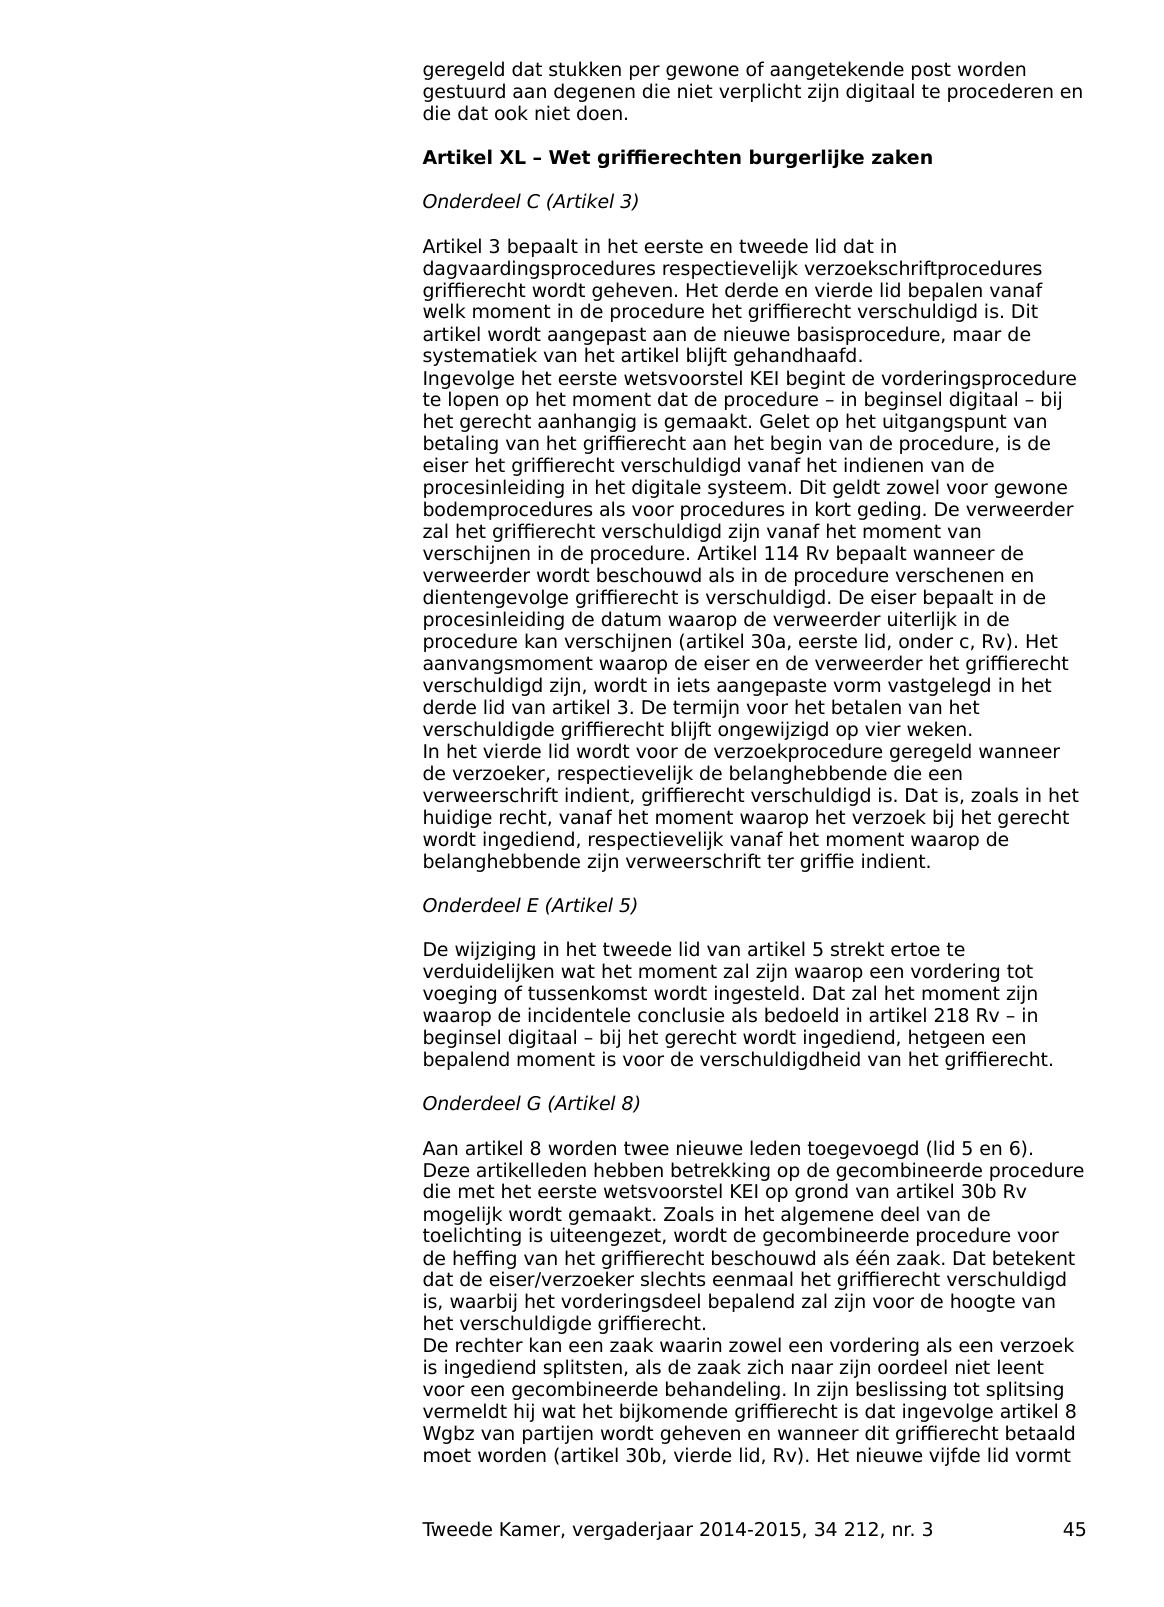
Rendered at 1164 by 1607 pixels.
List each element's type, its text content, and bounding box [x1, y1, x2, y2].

text Ingevolge het eerste wetsvoorstel KEI begint de vorderingsprocedure te lopen op het moment dat de procedure – in beginsel digitaal – bij het gerecht aanhangig is gemaakt. Gelet op het uitgangspunt van betaling van het griffierecht aan het begin van de procedure, is de eiser het griffierecht verschuldigd vanaf het indienen van de procesinleiding in het digitale systeem. Dit geldt zowel voor gewone bodemprocedures als voor procedures in kort geding. De verweerder zal het griffierecht verschuldigd zijn vanaf het moment van verschijnen in de procedure. Artikel 114 Rv bepaalt wanneer de verweerder wordt beschouwd als in de procedure verschenen en dientengevolge griffierecht is verschuldigd. De eiser bepaalt in de procesinleiding de datum waarop de verweerder uiterlijk in de procedure kan verschijnen (artikel 30a, eerste lid, onder c, Rv). Het aanvangsmoment waarop de eiser en de verweerder het griffierecht verschuldigd zijn, wordt in iets aangepaste vorm vastgelegd in het derde lid van artikel 3. De termijn voor het betalen van het verschuldigde griffierecht blijft ongewijzigd op vier weken. [422, 367, 1087, 741]
subtitle Onderdeel G (Artikel 8) [422, 1093, 1087, 1115]
text De wijziging in het tweede lid van artikel 5 strekt ertoe te verduidelijken wat het moment zal zijn waarop een vordering tot voeging of tussenkomst wordt ingesteld. Dat zal het moment zijn waarop de incidentele conclusie als bedoeld in artikel 218 Rv – in beginsel digitaal – bij het gerecht wordt ingediend, hetgeen een bepalend moment is voor de verschuldigdheid van het griffierecht. [422, 939, 1087, 1071]
subtitle Onderdeel C (Artikel 3) [422, 191, 1087, 213]
text Artikel 3 bepaalt in het eerste en tweede lid dat in dagvaardingsprocedures respectievelijk verzoekschriftprocedures griffierecht wordt geheven. Het derde en vierde lid bepalen vanaf welk moment in de procedure het griffierecht verschuldigd is. Dit artikel wordt aangepast aan de nieuwe basisprocedure, maar de systematiek van het artikel blijft gehandhaafd. [422, 236, 1087, 367]
subtitle Artikel XL – Wet griffierechten burgerlijke zaken [422, 147, 1087, 169]
text Aan artikel 8 worden twee nieuwe leden toegevoegd (lid 5 en 6). Deze artikelleden hebben betrekking op de gecombineerde procedure die met het eerste wetsvoorstel KEI op grond van artikel 30b Rv mogelijk wordt gemaakt. Zoals in het algemene deel van de toelichting is uiteengezet, wordt de gecombineerde procedure voor de heffing van het griffierecht beschouwd als één zaak. Dat betekent dat de eiser/verzoeker slechts eenmaal het griffierecht verschuldigd is, waarbij het vorderingsdeel bepalend zal zijn voor de hoogte van het verschuldigde griffierecht. [422, 1137, 1087, 1335]
subtitle Onderdeel E (Artikel 5) [422, 895, 1087, 917]
text geregeld dat stukken per gewone of aangetekende post worden gestuurd aan degenen die niet verplicht zijn digitaal te procederen en die dat ook niet doen. [422, 59, 1087, 125]
text De rechter kan een zaak waarin zowel een vordering als een verzoek is ingediend splitsten, als de zaak zich naar zijn oordeel niet leent voor een gecombineerde behandeling. In zijn beslissing tot splitsing vermeldt hij wat het bijkomende griffierecht is dat ingevolge artikel 8 Wgbz van partijen wordt geheven en wanneer dit griffierecht betaald moet worden (artikel 30b, vierde lid, Rv). Het nieuwe vijfde lid vormt [422, 1335, 1087, 1467]
text In het vierde lid wordt voor de verzoekprocedure geregeld wanneer de verzoeker, respectievelijk de belanghebbende die een verweerschrift indient, griffierecht verschuldigd is. Dat is, zoals in het huidige recht, vanaf het moment waarop het verzoek bij het gerecht wordt ingediend, respectievelijk vanaf het moment waarop de belanghebbende zijn verweerschrift ter griffie indient. [422, 741, 1087, 873]
